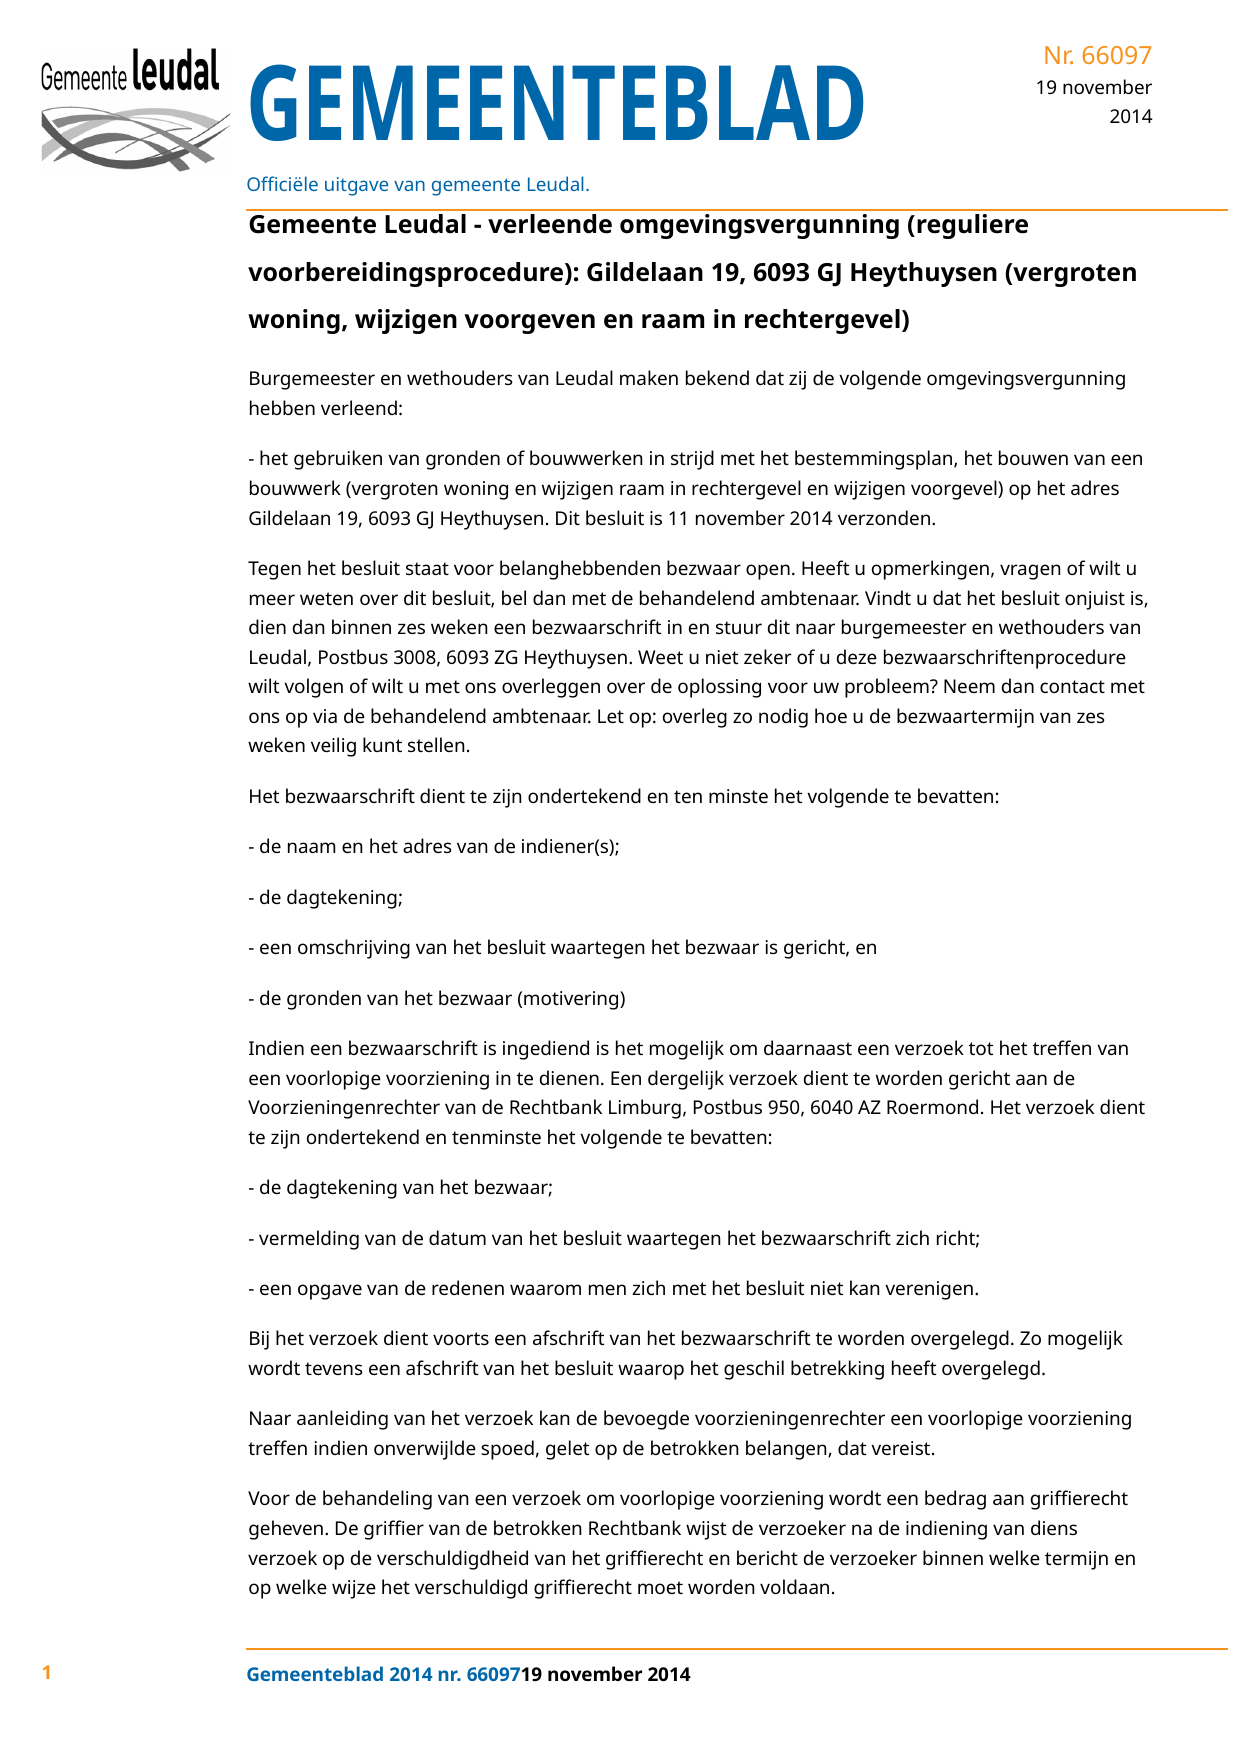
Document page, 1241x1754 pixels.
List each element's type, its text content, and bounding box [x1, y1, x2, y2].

text Naar aanleiding van het verzoek kan de bevoegde voorzieningenrechter een voorlopige voorziening treffen indien onverwijlde spoed, gelet op de betrokken belangen, dat vereist. [248, 1406, 1152, 1461]
text Burgemeester en wethouders van Leudal maken bekend dat zij de volgende omgevingsvergunning hebben verleend: [248, 366, 1152, 421]
text - vermelding van de datum van het besluit waartegen het bezwaarschrift zich richt; [248, 1225, 1152, 1250]
text Bij het verzoek dient voorts een afschrift van het bezwaarschrift te worden overgelegd. Zo mogelijk wordt tevens een afschrift van het besluit waarop het geschil betrekking heeft overgelegd. [248, 1326, 1152, 1381]
text Het bezwaarschrift dient te zijn ondertekend en ten minste het volgende te bevatten: [248, 783, 1152, 809]
text Voor de behandeling van een verzoek om voorlopige voorziening wordt een bedrag aan griffierecht geheven. De griffier van de betrokken Rechtbank wijst de verzoeker na de indiening van diens verzoek op de verschuldigdheid van het griffierecht en bericht de verzoeker binnen welke termijn en op welke wijze het verschuldigd griffierecht moet worden voldaan. [248, 1486, 1152, 1600]
text - de dagtekening; [248, 884, 1152, 909]
text Tegen het besluit staat voor belanghebbenden bezwaar open. Heeft u opmerkingen, vragen of wilt u meer weten over dit besluit, bel dan met de behandelend ambtenaar. Vindt u dat het besluit onjuist is, dien dan binnen zes weken een bezwaarschrift in en stuur dit naar burgemeester en wethouders van Leudal, Postbus 3008, 6093 ZG Heythuysen. Weet u niet zeker of u deze bezwaarschriftenprocedure wilt volgen of wilt u met ons overleggen over de oplossing voor uw probleem? Neem dan contact met ons op via de behandelend ambtenaar. Let op: overleg zo nodig hoe u de bezwaartermijn van zes weken veilig kunt stellen. [248, 555, 1152, 758]
text - het gebruiken van gronden of bouwwerken in strijd met het bestemmingsplan, het bouwen van een bouwwerk (vergroten woning en wijzigen raam in rechtergevel en wijzigen voorgevel) op het adres Gildelaan 19, 6093 GJ Heythuysen. Dit besluit is 11 november 2014 verzonden. [248, 446, 1152, 530]
picture [41, 47, 231, 172]
text - de naam en het adres van de indiener(s); [248, 833, 1152, 859]
text Gemeente Leudal - verleende omgevingsvergunning (reguliere voorbereidingsprocedure): Gildelaan 19, 6093 GJ Heythuysen (vergroten woning, wijzigen voorgeven en raam in rechtergevel) [248, 211, 1152, 336]
text Indien een bezwaarschrift is ingediend is het mogelijk om daarnaast een verzoek tot het treffen van een voorlopige voorziening in te dienen. Een dergelijk verzoek dient te worden gericht aan de Voorzieningenrechter van de Rechtbank Limburg, Postbus 950, 6040 AZ Roermond. Het verzoek dient te zijn ondertekend en tenminste het volgende te bevatten: [248, 1035, 1152, 1149]
text - de gronden van het bezwaar (motivering) [248, 985, 1152, 1010]
text - een opgave van de redenen waarom men zich met het besluit niet kan verenigen. [248, 1275, 1152, 1301]
text - de dagtekening van het bezwaar; [248, 1174, 1152, 1200]
text - een omschrijving van het besluit waartegen het bezwaar is gericht, en [248, 934, 1152, 960]
